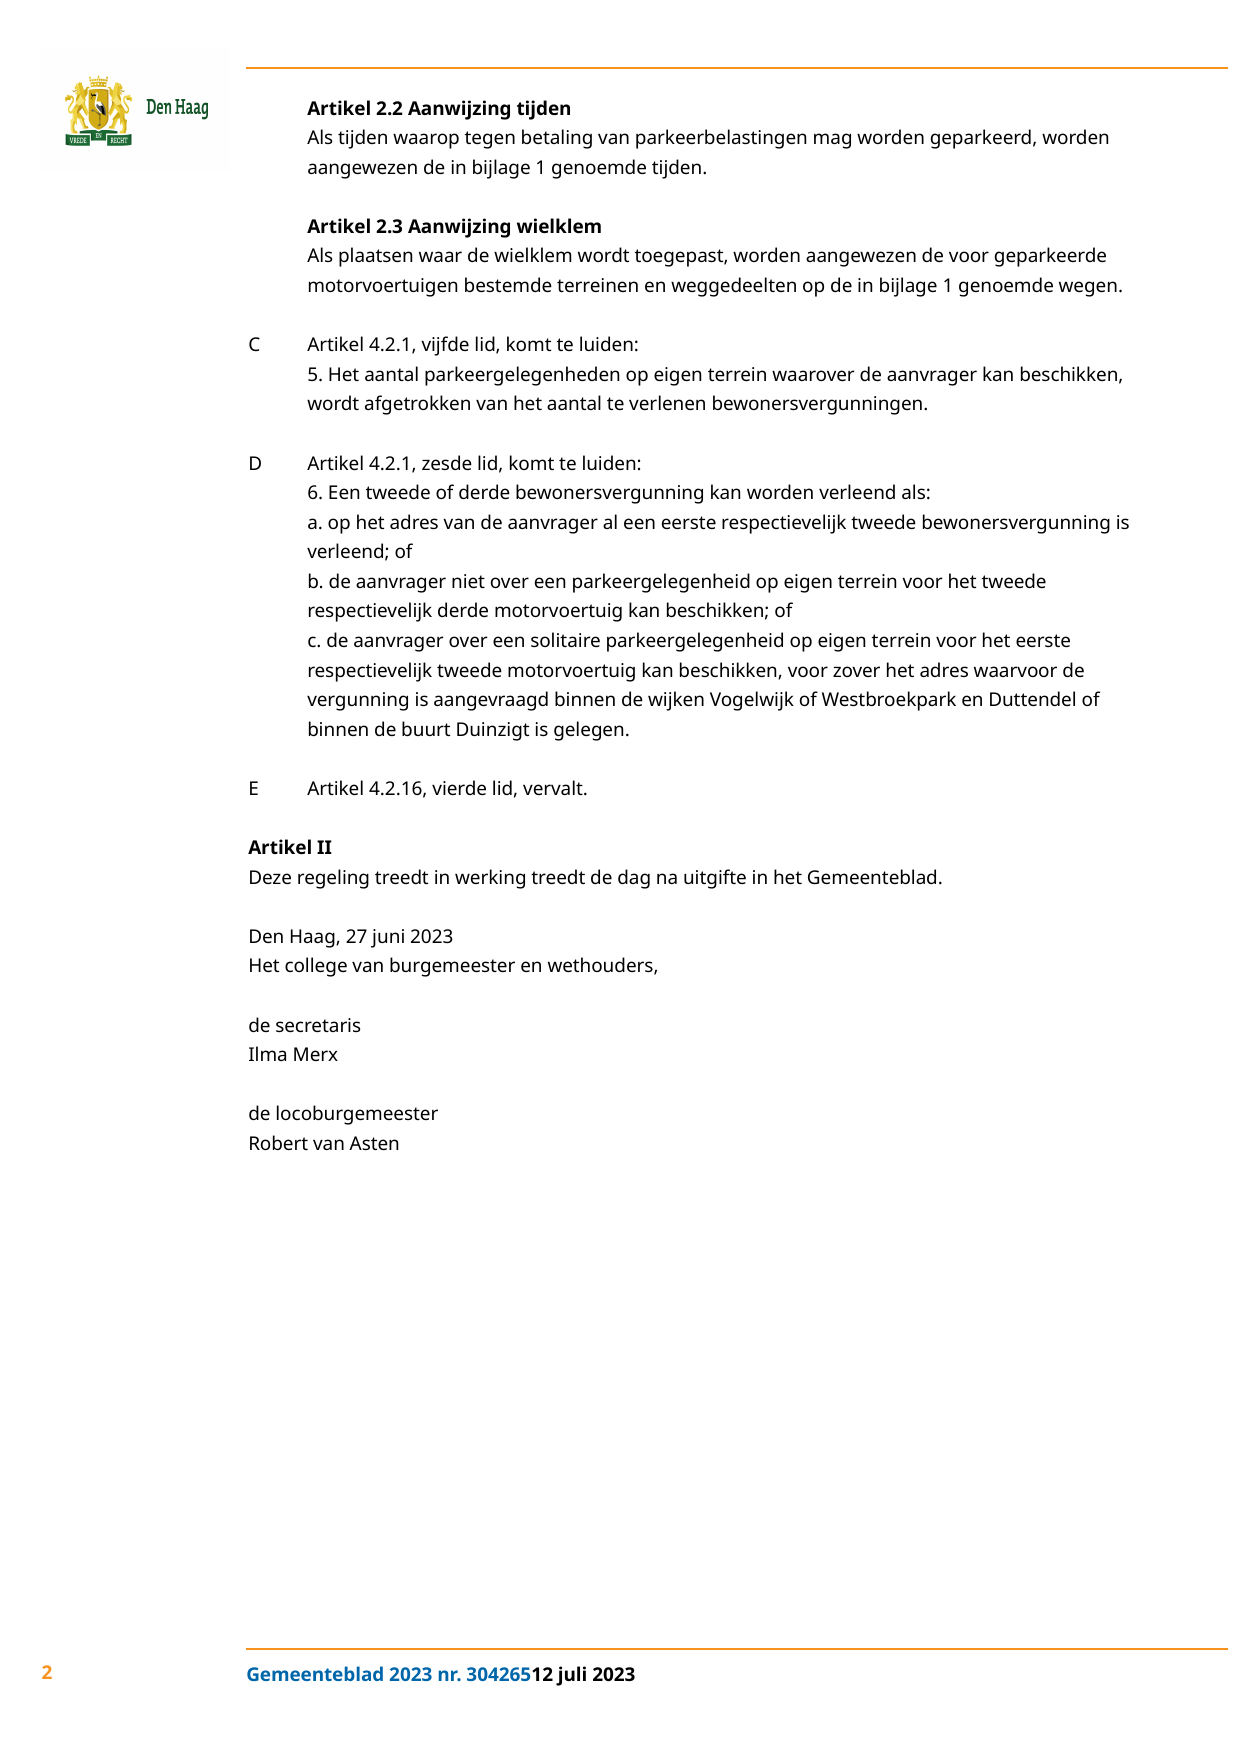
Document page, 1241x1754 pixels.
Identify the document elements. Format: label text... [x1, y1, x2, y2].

list 5. Het aantal parkeergelegenheden op eigen terrein waarover de aanvrager kan beschikken, wordt afgetrokken van het aantal te verlenen bewonersvergunningen. [248, 361, 1152, 416]
list c. de aanvrager over een solitaire parkeergelegenheid op eigen terrein voor het eerste respectievelijk tweede motorvoertuig kan beschikken, voor zover het adres waarvoor de vergunning is aangevraagd binnen de wijken Vogelwijk of Westbroekpark en Duttendel of binnen de buurt Duinzigt is gelegen. [248, 627, 1152, 742]
list 6. Een tweede of derde bewonersvergunning kan worden verleend als: [248, 479, 1152, 505]
text de secretaris [248, 1012, 1152, 1038]
text Den Haag, 27 juni 2023 [248, 923, 1152, 949]
list Artikel 4.2.1, zesde lid, komt te luiden: [248, 450, 1152, 476]
list Als tijden waarop tegen betaling van parkeerbelastingen mag worden geparkeerd, worden aangewezen de in bijlage 1 genoemde tijden. [248, 124, 1152, 180]
text de locoburgemeester [248, 1101, 1152, 1126]
list Artikel 2.3 Aanwijzing wielklem [248, 213, 1152, 239]
picture [41, 47, 231, 172]
text Het college van burgemeester en wethouders, [248, 953, 1152, 978]
list Artikel 2.2 Aanwijzing tijden [248, 95, 1152, 121]
list Als plaatsen waar de wielklem wordt toegepast, worden aangewezen de voor geparkeerde motorvoertuigen bestemde terreinen en weggedeelten op de in bijlage 1 genoemde wegen. [248, 243, 1152, 298]
list Artikel 4.2.1, vijfde lid, komt te luiden: [248, 331, 1152, 357]
text Deze regeling treedt in werking treedt de dag na uitgifte in het Gemeenteblad. [248, 864, 1152, 890]
list a. op het adres van de aanvrager al een eerste respectievelijk tweede bewonersvergunning is verleend; of [248, 509, 1152, 564]
text Robert van Asten [248, 1130, 1152, 1156]
list Artikel 4.2.16, vierde lid, vervalt. [248, 775, 1152, 801]
list b. de aanvrager niet over een parkeergelegenheid op eigen terrein voor het tweede respectievelijk derde motorvoertuig kan beschikken; of [248, 568, 1152, 623]
text Artikel II [248, 834, 1152, 860]
text Ilma Merx [248, 1041, 1152, 1067]
